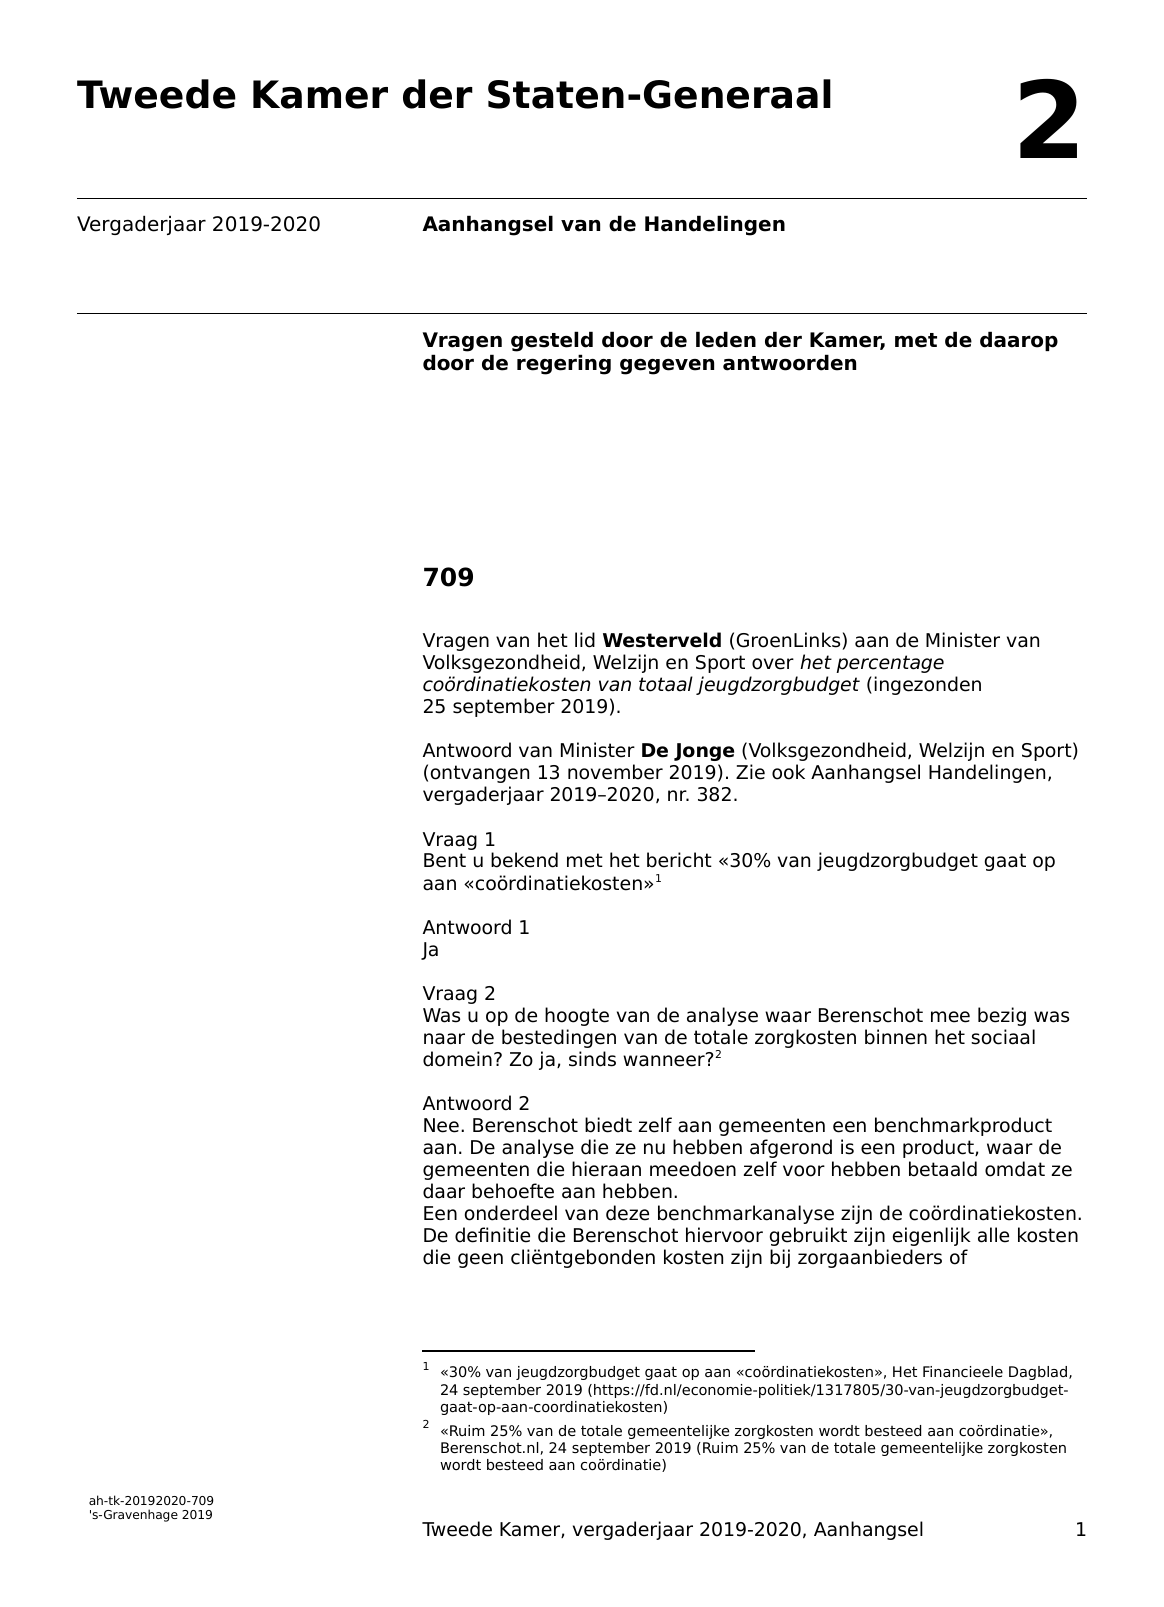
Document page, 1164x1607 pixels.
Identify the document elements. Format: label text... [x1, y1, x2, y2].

text Vragen van het lid Westerveld (GroenLinks) aan de Minister van Volksgezondheid, Welzijn en Sport over het percentage coördinatiekosten van totaal jeugdzorgbudget (ingezonden 25 september 2019). [422, 630, 1087, 718]
text ah-tk-20192020-709 [88, 1494, 323, 1508]
text Ja [422, 938, 1087, 961]
table_cell Aanhangsel van de Handelingen [422, 199, 1087, 313]
text Antwoord van Minister De Jonge (Volksgezondheid, Welzijn en Sport) (ontvangen 13 november 2019). Zie ook Aanhangsel Handelingen, vergaderjaar 2019–2020, nr. 382. [422, 740, 1087, 806]
text Een onderdeel van deze benchmarkanalyse zijn de coördinatiekosten. De definitie die Berenschot hiervoor gebruikt zijn eigenlijk alle kosten die geen cliëntgebonden kosten zijn bij zorgaanbieders of [422, 1203, 1087, 1269]
text 709 [422, 563, 1087, 592]
text «30% van jeugdzorgbudget gaat op aan «coördinatiekosten», Het Financieele Dagblad, 24 september 2019 (https://fd.nl/economie-politiek/1317805/30-van-jeugdzorgbudget-gaat-op-aan-coordinatiekosten) [422, 1360, 1087, 1416]
table_cell [77, 314, 422, 375]
text Was u op de hoogte van de analyse waar Berenschot mee bezig was naar de bestedingen van de totale zorgkosten binnen het sociaal domein? Zo ja, sinds wanneer? [422, 1005, 1087, 1071]
text «Ruim 25% van de totale gemeentelijke zorgkosten wordt besteed aan coördinatie», Berenschot.nl, 24 september 2019 (Ruim 25% van de totale gemeentelijke zorgkosten wordt besteed aan coördinatie) [422, 1418, 1087, 1474]
text Bent u bekend met het bericht «30% van jeugdzorgbudget gaat op aan «coördinatiekosten» [422, 850, 1087, 894]
text Vraag 2 [422, 983, 1087, 1005]
text Vraag 1 [422, 828, 1087, 850]
table_header Tweede Kamer der Staten-Generaal [77, 59, 886, 198]
text Nee. Berenschot biedt zelf aan gemeenten een benchmarkproduct aan. De analyse die ze nu hebben afgerond is een product, waar de gemeenten die hieraan meedoen zelf voor hebben betaald omdat ze daar behoefte aan hebben. [422, 1115, 1087, 1203]
text Antwoord 2 [422, 1093, 1087, 1115]
table_header 2 [886, 59, 1087, 198]
table_cell Vergaderjaar 2019-2020 [77, 199, 422, 313]
text Antwoord 1 [422, 917, 1087, 938]
text 's-Gravenhage 2019 [88, 1508, 323, 1522]
table_cell Vragen gesteld door de leden der Kamer, met de daarop door de regering gegeven antwoorden [422, 314, 1087, 375]
